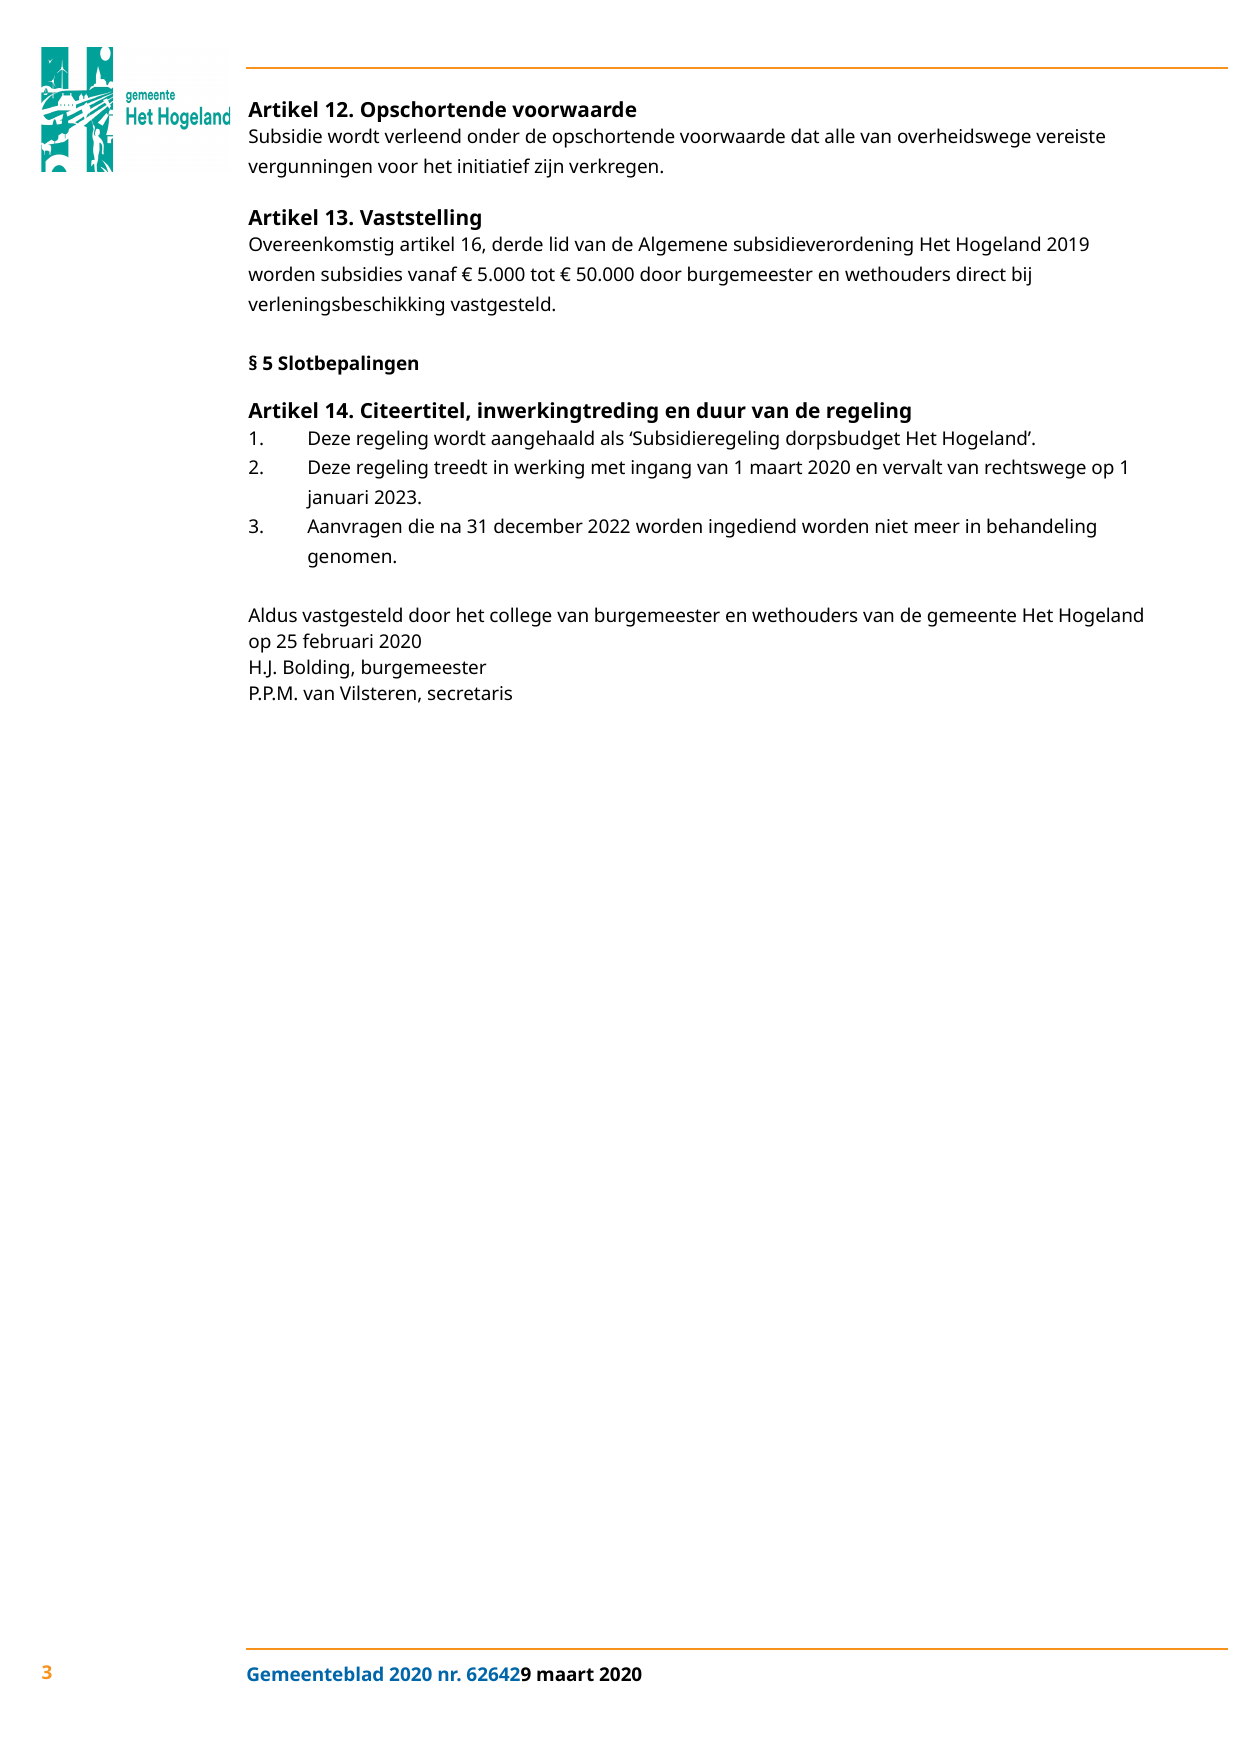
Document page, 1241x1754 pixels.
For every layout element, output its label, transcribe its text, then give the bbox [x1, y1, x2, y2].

text Aldus vastgesteld door het college van burgemeester en wethouders van de gemeente Het Hogeland op 25 februari 2020 [248, 602, 1152, 654]
picture [41, 47, 231, 172]
text Artikel 14. Citeertitel, inwerkingtreding en duur van de regeling [248, 397, 1152, 425]
list Aanvragen die na 31 december 2022 worden ingediend worden niet meer in behandeling genomen. [248, 514, 1152, 569]
text Subsidie wordt verleend onder de opschortende voorwaarde dat alle van overheidswege vereiste vergunningen voor het initiatief zijn verkregen. [248, 123, 1152, 178]
text Artikel 13. Vaststelling [248, 203, 1152, 232]
text § 5 Slotbepalingen [248, 350, 1152, 376]
text Overeenkomstig artikel 16, derde lid van de Algemene subsidieverordening Het Hogeland 2019 worden subsidies vanaf € 5.000 tot € 50.000 door burgemeester en wethouders direct bij verleningsbeschikking vastgesteld. [248, 232, 1152, 317]
text Artikel 12. Opschortende voorwaarde [248, 95, 1152, 123]
list Deze regeling wordt aangehaald als ‘Subsidieregeling dorpsbudget Het Hogeland’. [248, 425, 1152, 451]
text H.J. Bolding, burgemeester [248, 654, 1152, 680]
text P.P.M. van Vilsteren, secretaris [248, 680, 1152, 705]
list Deze regeling treedt in werking met ingang van 1 maart 2020 en vervalt van rechtswege op 1 januari 2023. [248, 454, 1152, 510]
